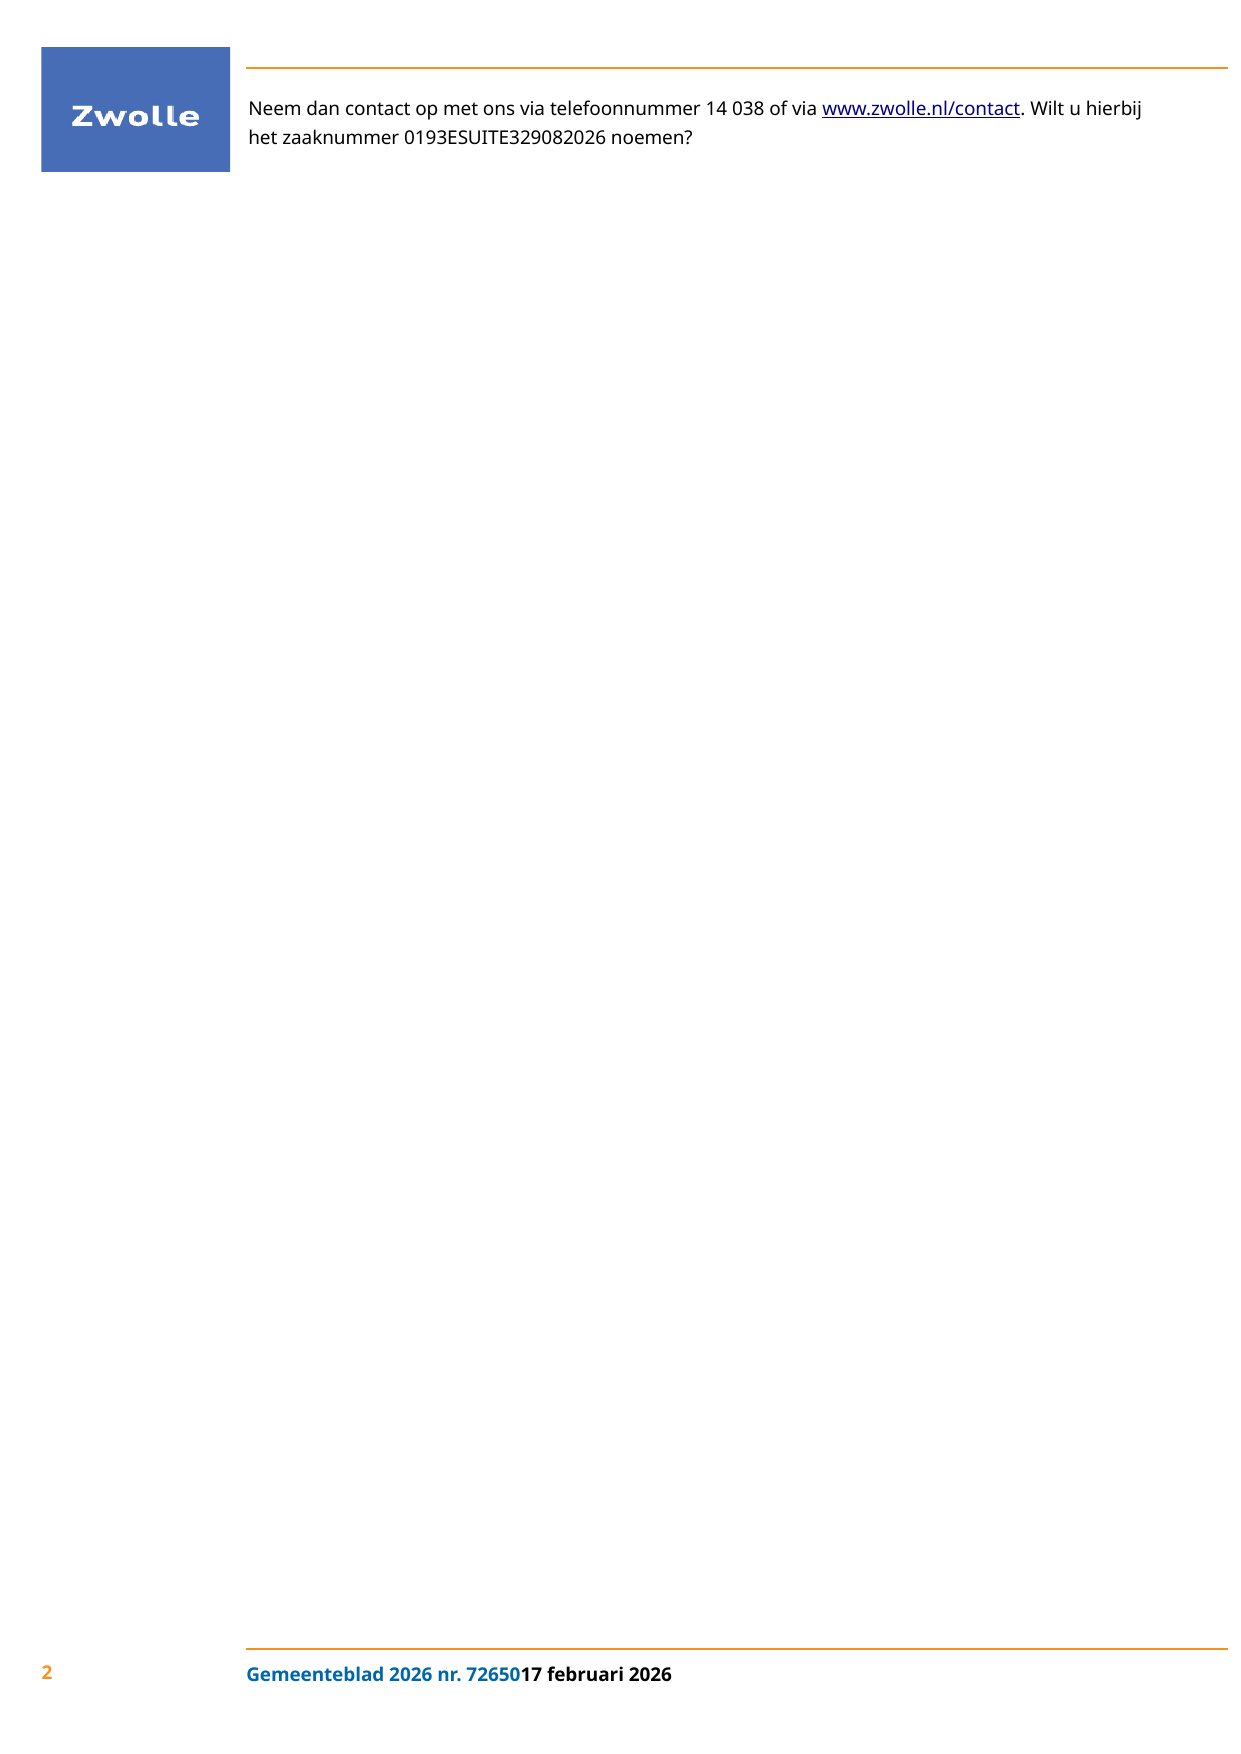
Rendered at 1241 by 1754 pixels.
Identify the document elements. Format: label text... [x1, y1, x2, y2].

picture [41, 47, 231, 172]
text Neem dan contact op met ons via telefoonnummer 14 038 of via www.zwolle.nl/contact. Wilt u hierbij het zaaknummer 0193ESUITE329082026 noemen? [248, 95, 1152, 150]
